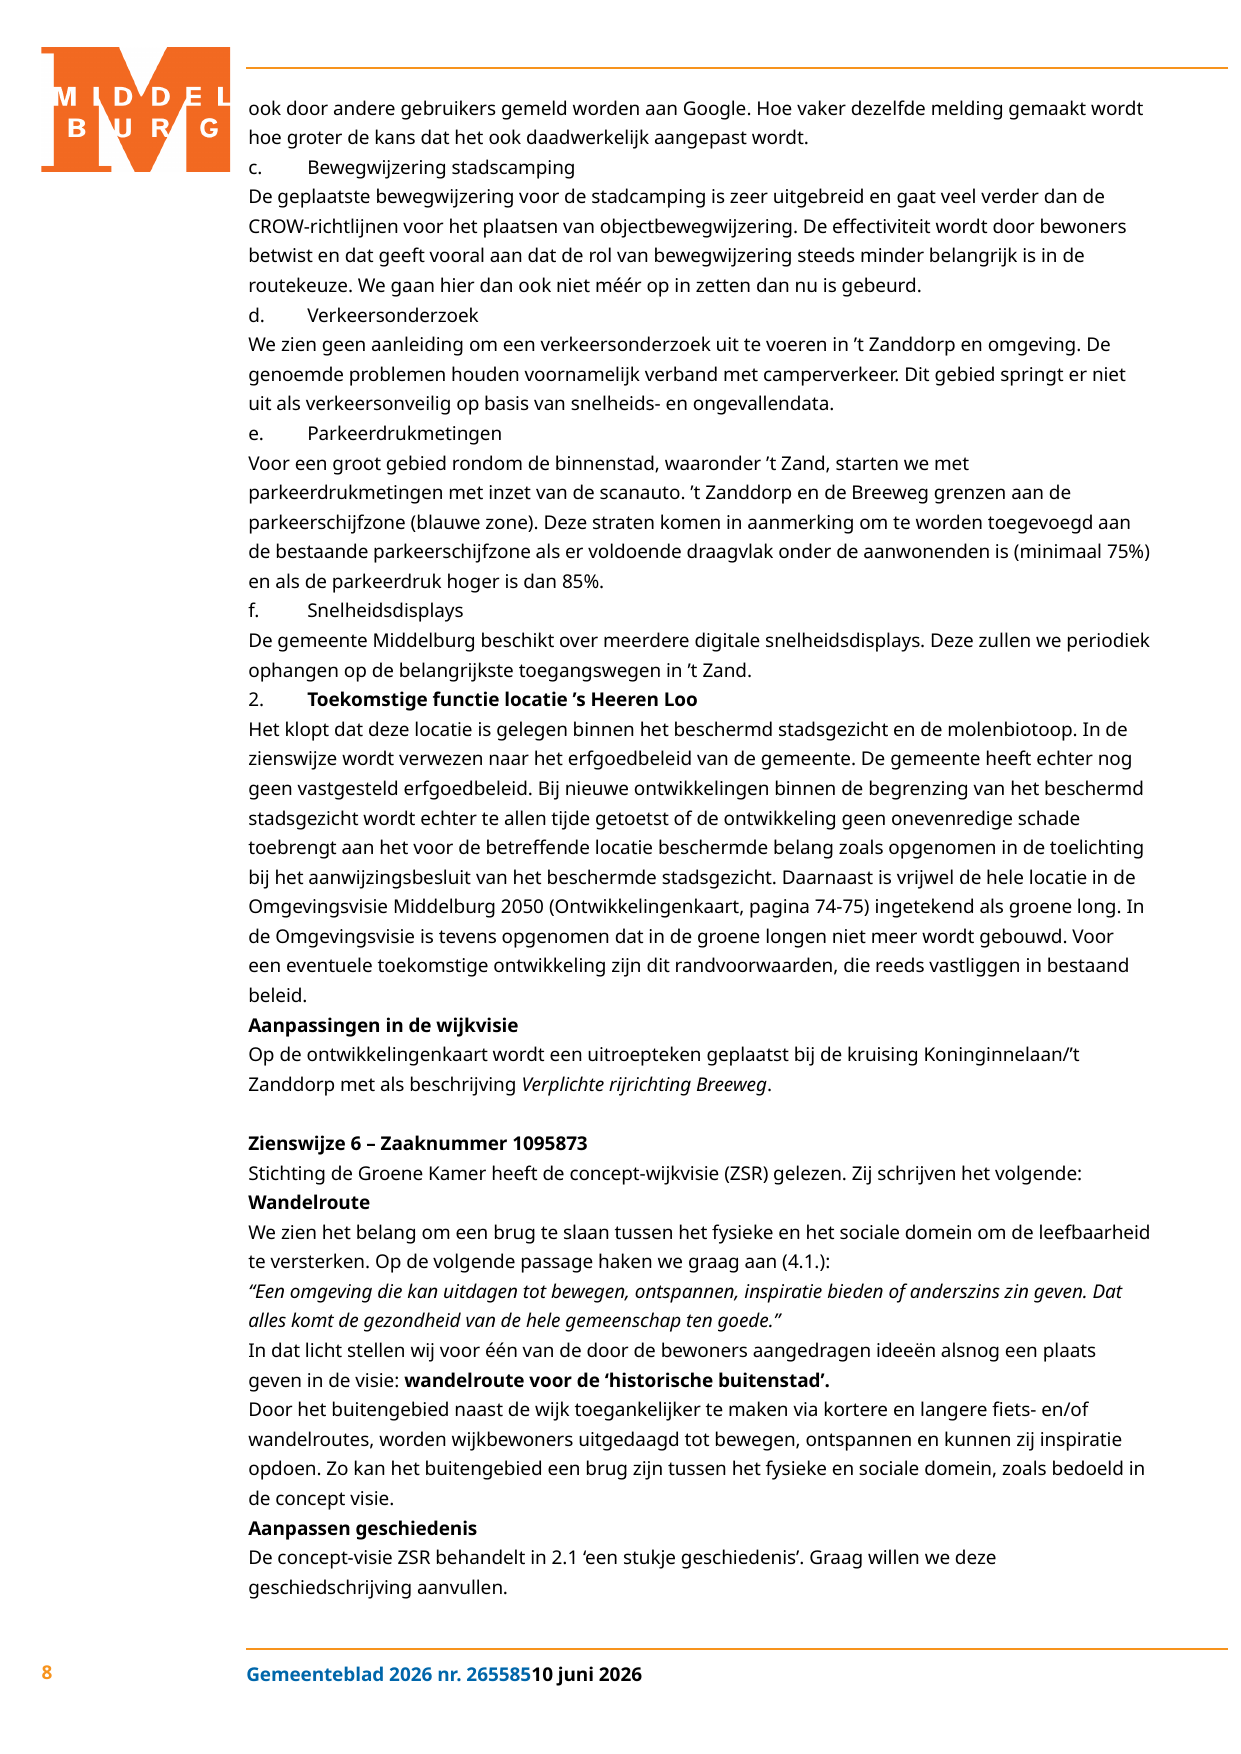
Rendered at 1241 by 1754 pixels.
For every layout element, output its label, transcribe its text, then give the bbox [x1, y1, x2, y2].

text De geplaatste bewegwijzering voor de stadcamping is zeer uitgebreid en gaat veel verder dan de CROW-richtlijnen voor het plaatsen van objectbewegwijzering. De effectiviteit wordt door bewoners betwist en dat geeft vooral aan dat de rol van bewegwijzering steeds minder belangrijk is in de routekeuze. We gaan hier dan ook niet méér op in zetten dan nu is gebeurd. [248, 183, 1152, 298]
list Verkeersonderzoek [248, 302, 1152, 328]
text De gemeente Middelburg beschikt over meerdere digitale snelheidsdisplays. Deze zullen we periodiek ophangen op de belangrijkste toegangswegen in ’t Zand. [248, 627, 1152, 683]
list Parkeerdrukmetingen [248, 420, 1152, 446]
text “Een omgeving die kan uitdagen tot bewegen, ontspannen, inspiratie bieden of anderszins zin geven. Dat alles komt de gezondheid van de hele gemeenschap ten goede.” [248, 1278, 1152, 1333]
text Stichting de Groene Kamer heeft de concept-wijkvisie (ZSR) gelezen. Zij schrijven het volgende: [248, 1160, 1152, 1186]
list Snelheidsdisplays [248, 598, 1152, 623]
text Door het buitengebied naast de wijk toegankelijker te maken via kortere en langere fiets- en/of wandelroutes, worden wijkbewoners uitgedaagd tot bewegen, ontspannen en kunnen zij inspiratie opdoen. Zo kan het buitengebied een brug zijn tussen het fysieke en sociale domein, zoals bedoeld in de concept visie. [248, 1396, 1152, 1511]
list Toekomstige functie locatie ’s Heeren Loo [248, 686, 1152, 712]
text We zien het belang om een brug te slaan tussen het fysieke en het sociale domein om de leefbaarheid te versterken. Op de volgende passage haken we graag aan (4.1.): [248, 1219, 1152, 1274]
list Bewegwijzering stadscamping [248, 154, 1152, 180]
text Zienswijze 6 – Zaaknummer 1095873 [248, 1130, 1152, 1156]
text Wandelroute [248, 1189, 1152, 1215]
text Aanpassen geschiedenis [248, 1515, 1152, 1541]
text Het klopt dat deze locatie is gelegen binnen het beschermd stadsgezicht en de molenbiotoop. In de zienswijze wordt verwezen naar het erfgoedbeleid van de gemeente. De gemeente heeft echter nog geen vastgesteld erfgoedbeleid. Bij nieuwe ontwikkelingen binnen de begrenzing van het beschermd stadsgezicht wordt echter te allen tijde getoetst of de ontwikkeling geen onevenredige schade toebrengt aan het voor de betreffende locatie beschermde belang zoals opgenomen in de toelichting bij het aanwijzingsbesluit van het beschermde stadsgezicht. Daarnaast is vrijwel de hele locatie in de Omgevingsvisie Middelburg 2050 (Ontwikkelingenkaart, pagina 74-75) ingetekend als groene long. In de Omgevingsvisie is tevens opgenomen dat in de groene longen niet meer wordt gebouwd. Voor een eventuele toekomstige ontwikkeling zijn dit randvoorwaarden, die reeds vastliggen in bestaand beleid. [248, 716, 1152, 1008]
text Op de ontwikkelingenkaart wordt een uitroepteken geplaatst bij de kruising Koninginnelaan/’t Zanddorp met als beschrijving Verplichte rijrichting Breeweg. [248, 1041, 1152, 1097]
picture [41, 47, 231, 172]
text We zien geen aanleiding om een verkeersonderzoek uit te voeren in ’t Zanddorp en omgeving. De genoemde problemen houden voornamelijk verband met camperverkeer. Dit gebied springt er niet uit als verkeersonveilig op basis van snelheids- en ongevallendata. [248, 331, 1152, 416]
text De concept-visie ZSR behandelt in 2.1 ‘een stukje geschiedenis’. Graag willen we deze geschiedschrijving aanvullen. [248, 1544, 1152, 1600]
text Voor een groot gebied rondom de binnenstad, waaronder ’t Zand, starten we met parkeerdrukmetingen met inzet van de scanauto. ’t Zanddorp en de Breeweg grenzen aan de parkeerschijfzone (blauwe zone). Deze straten komen in aanmerking om te worden toegevoegd aan de bestaande parkeerschijfzone als er voldoende draagvlak onder de aanwonenden is (minimaal 75%) en als de parkeerdruk hoger is dan 85%. [248, 450, 1152, 594]
text ook door andere gebruikers gemeld worden aan Google. Hoe vaker dezelfde melding gemaakt wordt hoe groter de kans dat het ook daadwerkelijk aangepast wordt. [248, 95, 1152, 150]
text In dat licht stellen wij voor één van de door de bewoners aangedragen ideeën alsnog een plaats geven in de visie: wandelroute voor de ‘historische buitenstad’. [248, 1337, 1152, 1393]
text Aanpassingen in de wijkvisie [248, 1012, 1152, 1038]
